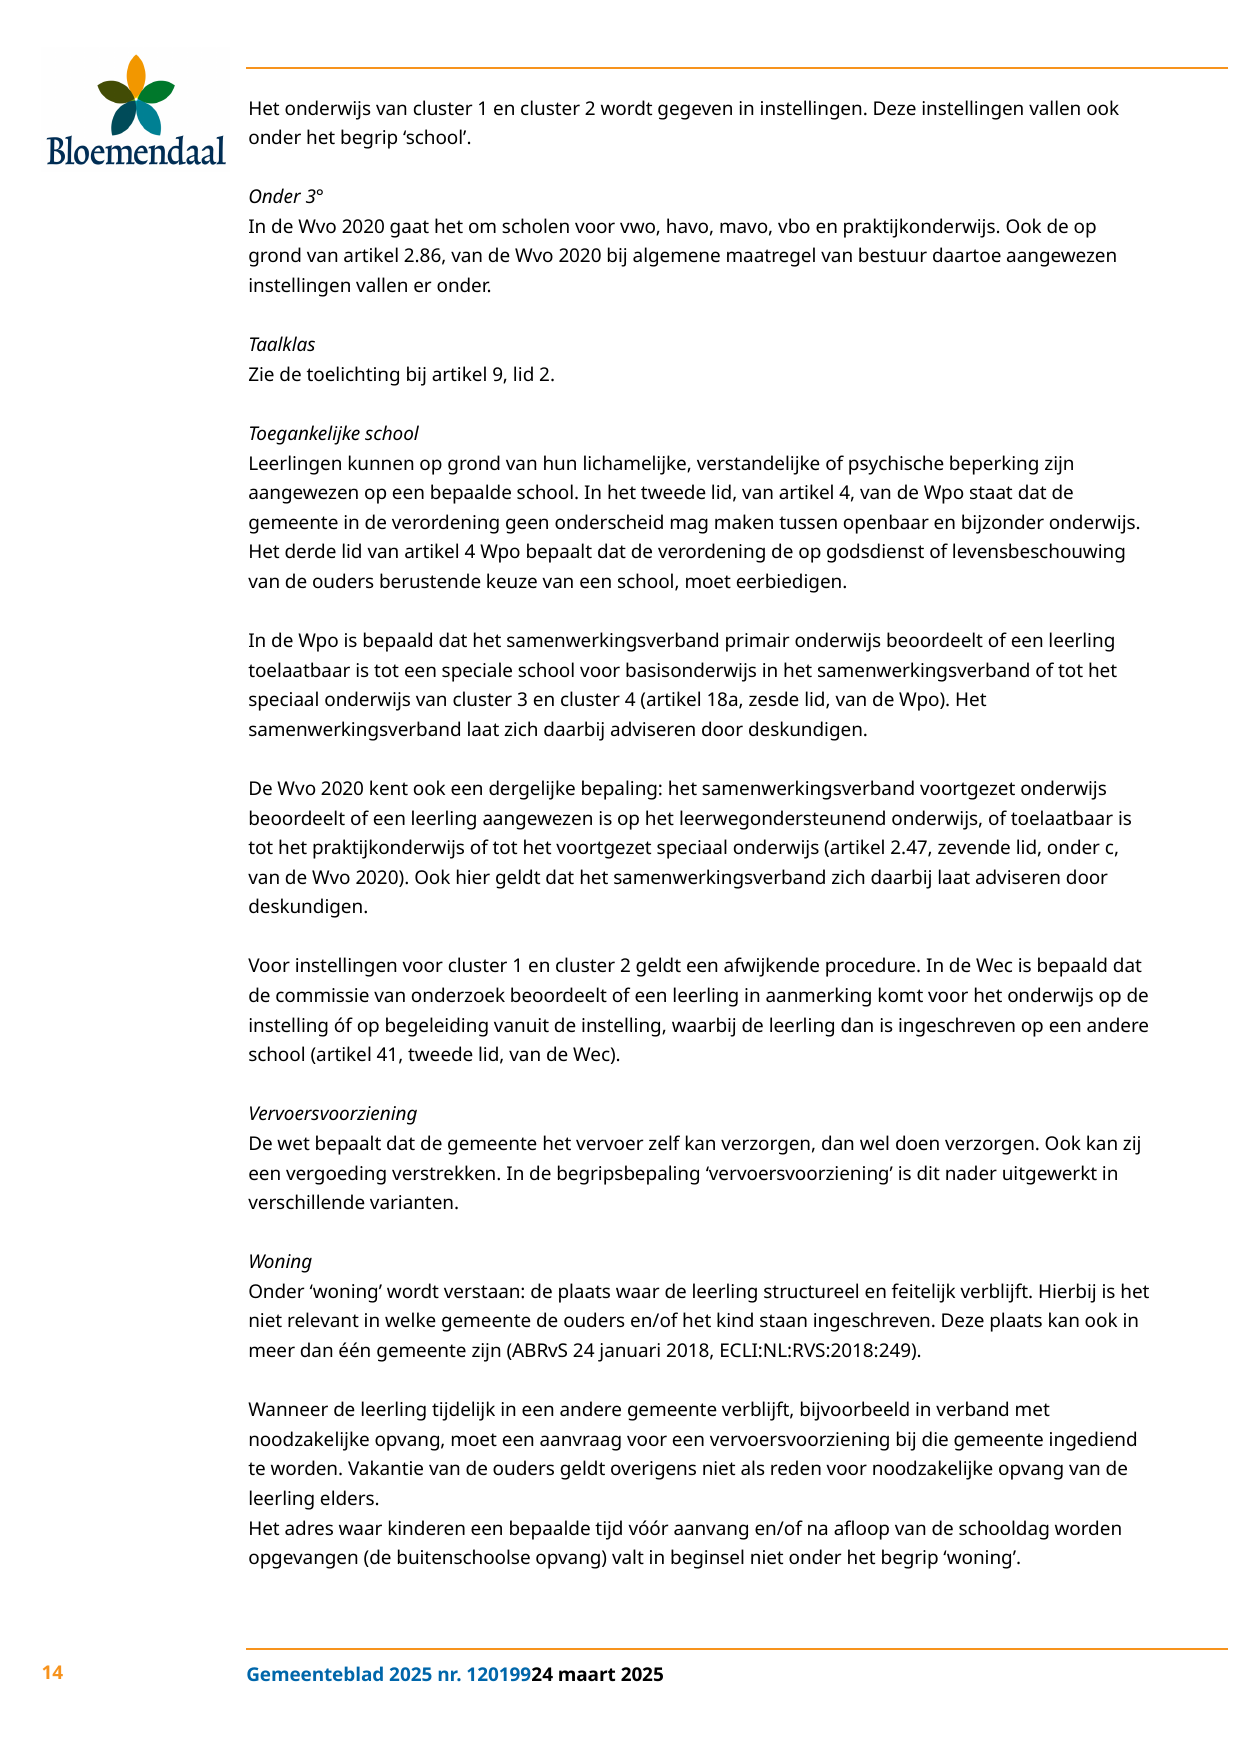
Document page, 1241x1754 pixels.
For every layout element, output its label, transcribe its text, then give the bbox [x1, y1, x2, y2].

text In de Wpo is bepaald dat het samenwerkingsverband primair onderwijs beoordeelt of een leerling toelaatbaar is tot een speciale school voor basisonderwijs in het samenwerkingsverband of tot het speciaal onderwijs van cluster 3 en cluster 4 (artikel 18a, zesde lid, van de Wpo). Het samenwerkingsverband laat zich daarbij adviseren door deskundigen. [248, 627, 1152, 742]
text In de Wvo 2020 gaat het om scholen voor vwo, havo, mavo, vbo en praktijkonderwijs. Ook de op grond van artikel 2.86, van de Wvo 2020 bij algemene maatregel van bestuur daartoe aangewezen instellingen vallen er onder. [248, 213, 1152, 298]
text Taalklas [248, 331, 1152, 357]
text De wet bepaalt dat de gemeente het vervoer zelf kan verzorgen, dan wel doen verzorgen. Ook kan zij een vergoeding verstrekken. In de begripsbepaling ‘vervoersvoorziening’ is dit nader uitgewerkt in verschillende varianten. [248, 1130, 1152, 1215]
text Het adres waar kinderen een bepaalde tijd vóór aanvang en/of na afloop van de schooldag worden opgevangen (de buitenschoolse opvang) valt in beginsel niet onder het begrip ‘woning’. [248, 1515, 1152, 1570]
text Onder 3° [248, 183, 1152, 209]
text Toegankelijke school [248, 420, 1152, 446]
text De Wvo 2020 kent ook een dergelijke bepaling: het samenwerkingsverband voortgezet onderwijs beoordeelt of een leerling aangewezen is op het leerwegondersteunend onderwijs, of toelaatbaar is tot het praktijkonderwijs of tot het voortgezet speciaal onderwijs (artikel 2.47, zevende lid, onder c, van de Wvo 2020). Ook hier geldt dat het samenwerkingsverband zich daarbij laat adviseren door deskundigen. [248, 775, 1152, 919]
text Onder ‘woning’ wordt verstaan: de plaats waar de leerling structureel en feitelijk verblijft. Hierbij is het niet relevant in welke gemeente de ouders en/of het kind staan ingeschreven. Deze plaats kan ook in meer dan één gemeente zijn (ABRvS 24 januari 2018, ECLI:NL:RVS:2018:249). [248, 1278, 1152, 1363]
text Voor instellingen voor cluster 1 en cluster 2 geldt een afwijkende procedure. In de Wec is bepaald dat de commissie van onderzoek beoordeelt of een leerling in aanmerking komt voor het onderwijs op de instelling óf op begeleiding vanuit de instelling, waarbij de leerling dan is ingeschreven op een andere school (artikel 41, tweede lid, van de Wec). [248, 953, 1152, 1067]
text Het onderwijs van cluster 1 en cluster 2 wordt gegeven in instellingen. Deze instellingen vallen ook onder het begrip ‘school’. [248, 95, 1152, 150]
text Wanneer de leerling tijdelijk in een andere gemeente verblijft, bijvoorbeeld in verband met noodzakelijke opvang, moet een aanvraag voor een vervoersvoorziening bij die gemeente ingediend te worden. Vakantie van de ouders geldt overigens niet als reden voor noodzakelijke opvang van de leerling elders. [248, 1396, 1152, 1511]
picture [41, 47, 231, 172]
text Leerlingen kunnen op grond van hun lichamelijke, verstandelijke of psychische beperking zijn aangewezen op een bepaalde school. In het tweede lid, van artikel 4, van de Wpo staat dat de gemeente in de verordening geen onderscheid mag maken tussen openbaar en bijzonder onderwijs. Het derde lid van artikel 4 Wpo bepaalt dat de verordening de op godsdienst of levensbeschouwing van de ouders berustende keuze van een school, moet eerbiedigen. [248, 450, 1152, 594]
text Vervoersvoorziening [248, 1101, 1152, 1126]
text Zie de toelichting bij artikel 9, lid 2. [248, 361, 1152, 387]
text Woning [248, 1248, 1152, 1274]
